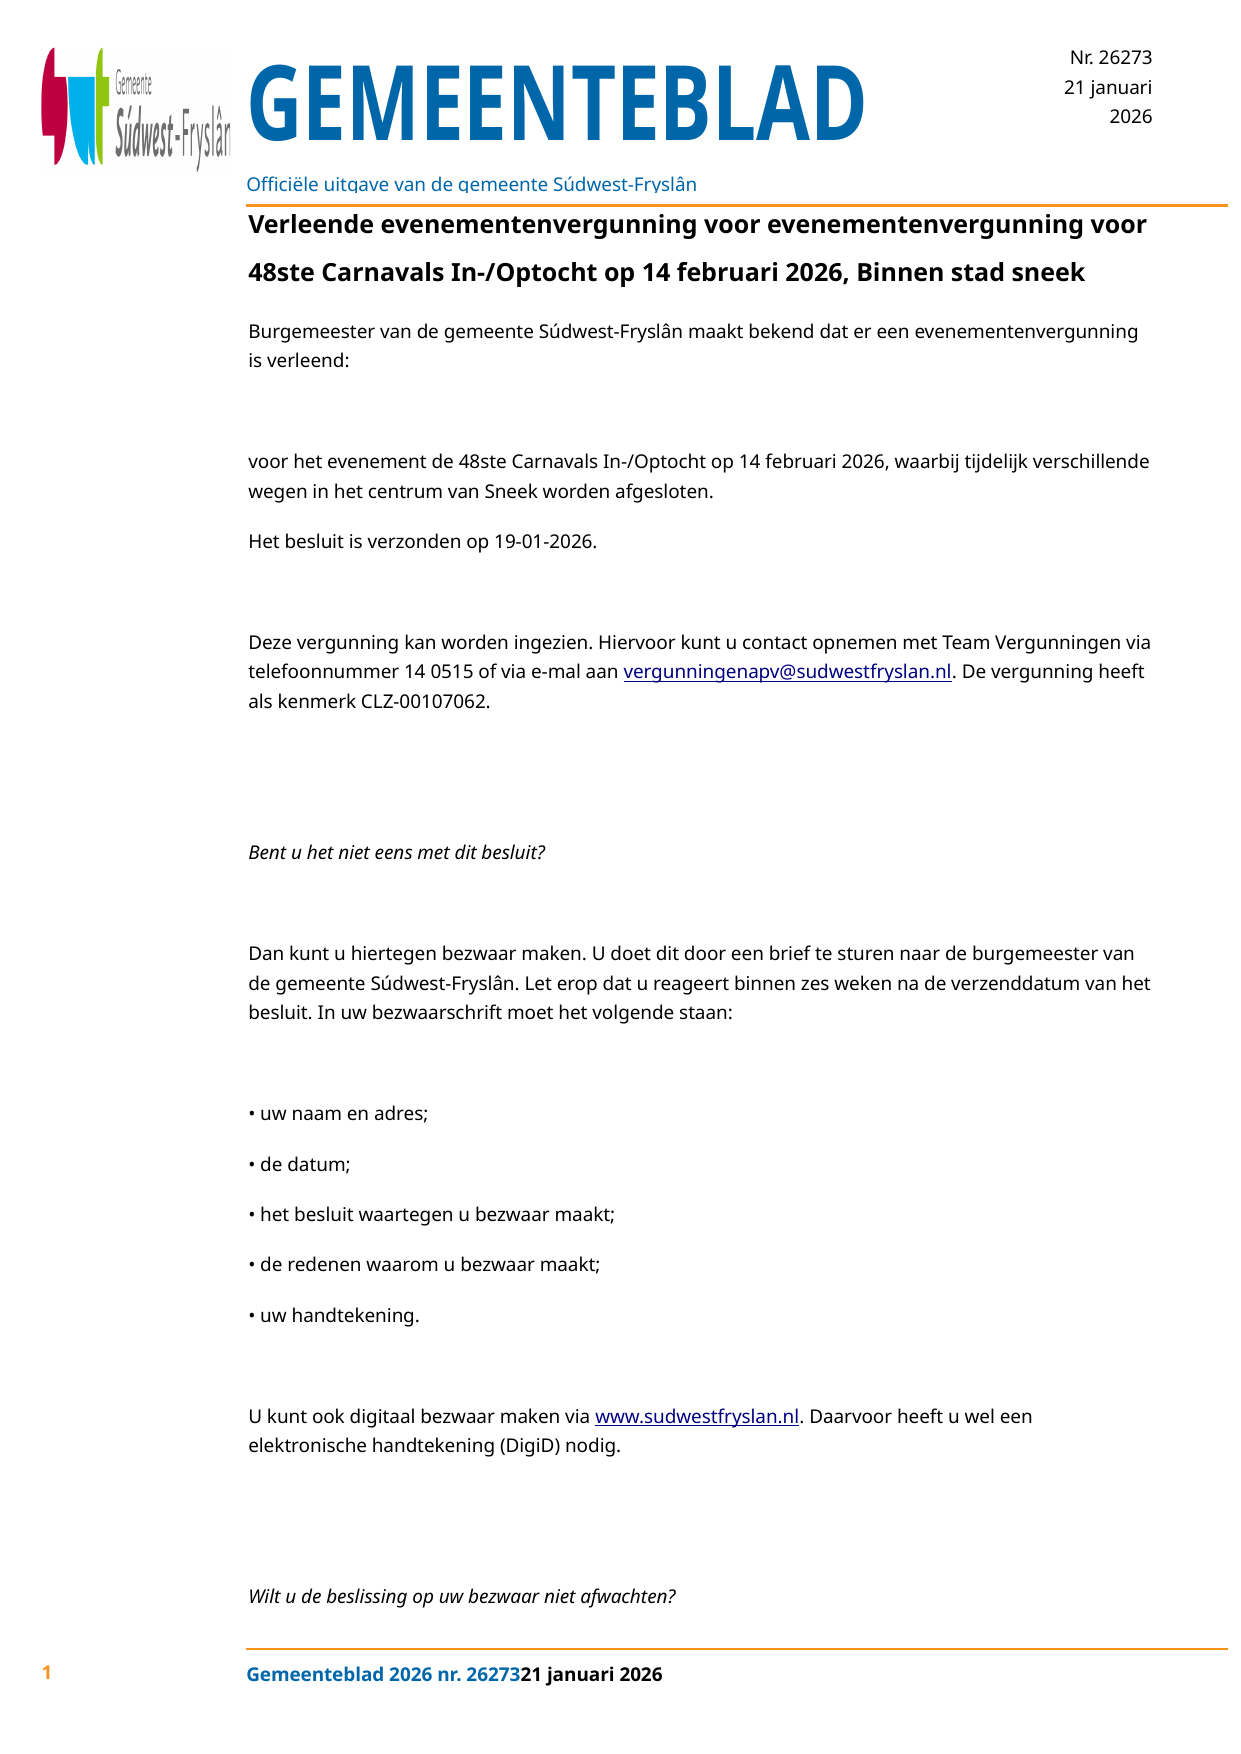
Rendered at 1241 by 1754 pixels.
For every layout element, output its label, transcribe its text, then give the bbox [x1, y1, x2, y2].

text • uw naam en adres; [248, 1100, 1152, 1126]
text • het besluit waartegen u bezwaar maakt; [248, 1201, 1152, 1227]
text U kunt ook digitaal bezwaar maken via www.sudwestfryslan.nl. Daarvoor heeft u wel een elektronische handtekening (DigiD) nodig. [248, 1403, 1152, 1458]
text voor het evenement de 48ste Carnavals In-/Optocht op 14 februari 2026, waarbij tijdelijk verschillende wegen in het centrum van Sneek worden afgesloten. [248, 448, 1152, 504]
text Verleende evenementenvergunning voor evenementenvergunning voor 48ste Carnavals In-/Optocht op 14 februari 2026, Binnen stad sneek [248, 207, 1152, 288]
text • de redenen waarom u bezwaar maakt; [248, 1252, 1152, 1277]
picture [41, 47, 231, 172]
text Bent u het niet eens met dit besluit? [248, 839, 1152, 865]
text Burgemeester van de gemeente Súdwest-Fryslân maakt bekend dat er een evenementenvergunning is verleend: [248, 318, 1152, 373]
text Wilt u de beslissing op uw bezwaar niet afwachten? [248, 1584, 1152, 1609]
text • de datum; [248, 1151, 1152, 1177]
text Deze vergunning kan worden ingezien. Hiervoor kunt u contact opnemen met Team Vergunningen via telefoonnummer 14 0515 of via e-mal aan vergunningenapv@sudwestfryslan.nl. De vergunning heeft als kenmerk CLZ-00107062. [248, 629, 1152, 714]
text Het besluit is verzonden op 19-01-2026. [248, 528, 1152, 554]
text Dan kunt u hiertegen bezwaar maken. U doet dit door een brief te sturen naar de burgemeester van de gemeente Súdwest-Fryslân. Let erop dat u reageert binnen zes weken na de verzenddatum van het besluit. In uw bezwaarschrift moet het volgende staan: [248, 940, 1152, 1025]
text • uw handtekening. [248, 1302, 1152, 1328]
